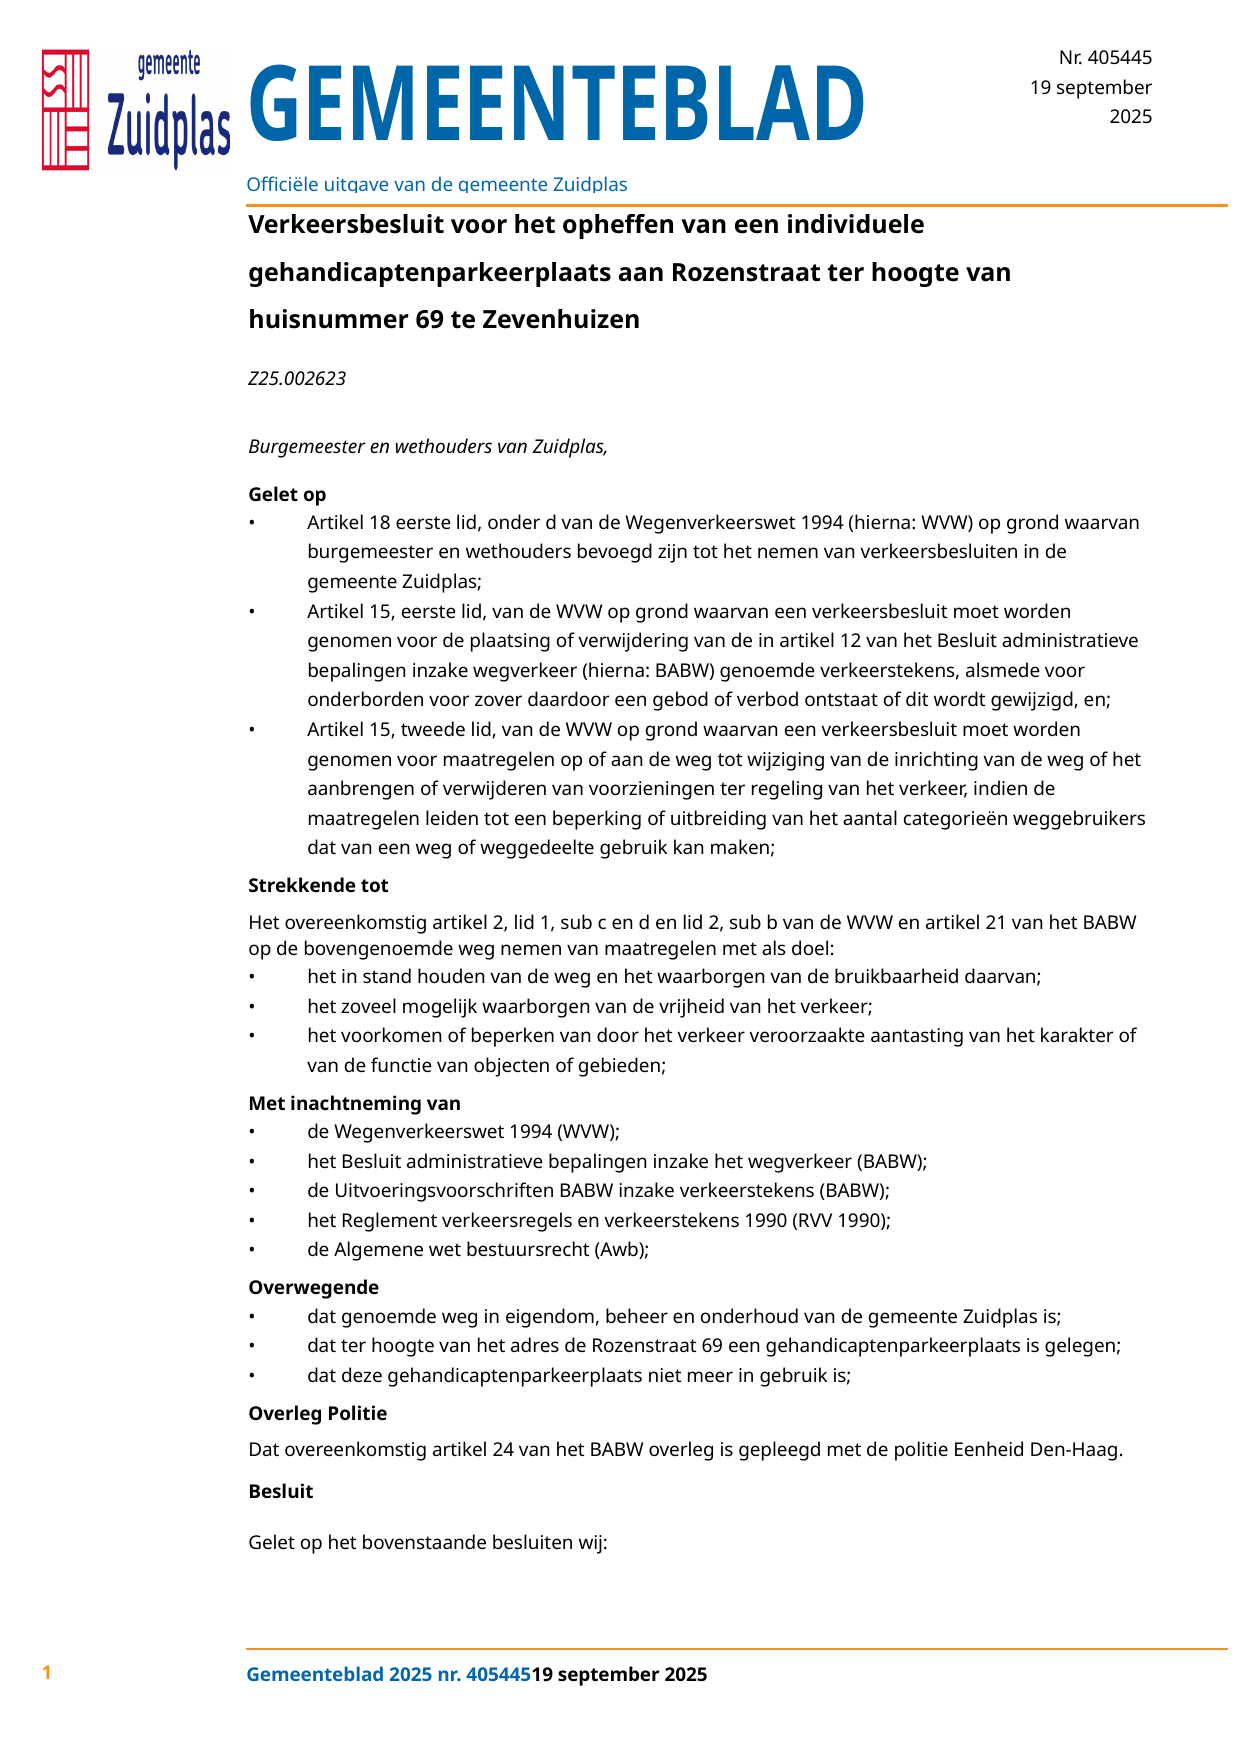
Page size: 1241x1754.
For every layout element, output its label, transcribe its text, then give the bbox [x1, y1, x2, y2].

list dat deze gehandicaptenparkeerplaats niet meer in gebruik is; [248, 1362, 1152, 1388]
text Verkeersbesluit voor het opheffen van een individuele gehandicaptenparkeerplaats aan Rozenstraat ter hoogte van huisnummer 69 te Zevenhuizen [248, 207, 1152, 336]
text Dat overeenkomstig artikel 24 van het BABW overleg is gepleegd met de politie Eenheid Den-Haag. [248, 1437, 1152, 1462]
list Artikel 15, eerste lid, van de WVW op grond waarvan een verkeersbesluit moet worden genomen voor de plaatsing of verwijdering van de in artikel 12 van het Besluit administratieve bepalingen inzake wegverkeer (hierna: BABW) genoemde verkeerstekens, alsmede voor onderborden voor zover daardoor een gebod of verbod ontstaat of dit wordt gewijzigd, en; [248, 598, 1152, 712]
text Overleg Politie [248, 1400, 1152, 1426]
list Artikel 18 eerste lid, onder d van de Wegenverkeerswet 1994 (hierna: WVW) op grond waarvan burgemeester en wethouders bevoegd zijn tot het nemen van verkeersbesluiten in de gemeente Zuidplas; [248, 509, 1152, 594]
text Z25.002623 [248, 366, 1152, 391]
text Met inachtneming van [248, 1090, 1152, 1116]
list dat ter hoogte van het adres de Rozenstraat 69 een gehandicaptenparkeerplaats is gelegen; [248, 1332, 1152, 1358]
text Burgemeester en wethouders van Zuidplas, [248, 433, 1152, 459]
list het Besluit administratieve bepalingen inzake het wegverkeer (BABW); [248, 1148, 1152, 1173]
list dat genoemde weg in eigendom, beheer en onderhoud van de gemeente Zuidplas is; [248, 1303, 1152, 1328]
list Artikel 15, tweede lid, van de WVW op grond waarvan een verkeersbesluit moet worden genomen voor maatregelen op of aan de weg tot wijziging van de inrichting van de weg of het aanbrengen of verwijderen van voorzieningen ter regeling van het verkeer, indien de maatregelen leiden tot een beperking of uitbreiding van het aantal categorieën weggebruikers dat van een weg of weggedeelte gebruik kan maken; [248, 716, 1152, 860]
list de Algemene wet bestuursrecht (Awb); [248, 1237, 1152, 1262]
text Gelet op [248, 481, 1152, 507]
text Gelet op het bovenstaande besluiten wij: [248, 1529, 1152, 1555]
list het Reglement verkeersregels en verkeerstekens 1990 (RVV 1990); [248, 1207, 1152, 1233]
list het voorkomen of beperken van door het verkeer veroorzaakte aantasting van het karakter of van de functie van objecten of gebieden; [248, 1022, 1152, 1078]
text Besluit [248, 1478, 1152, 1504]
list de Uitvoeringsvoorschriften BABW inzake verkeerstekens (BABW); [248, 1177, 1152, 1203]
list het zoveel mogelijk waarborgen van de vrijheid van het verkeer; [248, 993, 1152, 1018]
list de Wegenverkeerswet 1994 (WVW); [248, 1118, 1152, 1144]
picture [41, 47, 231, 172]
text Strekkende tot [248, 872, 1152, 898]
text Overwegende [248, 1274, 1152, 1300]
text Het overeenkomstig artikel 2, lid 1, sub c en d en lid 2, sub b van de WVW en artikel 21 van het BABW op de bovengenoemde weg nemen van maatregelen met als doel: [248, 909, 1152, 961]
list het in stand houden van de weg en het waarborgen van de bruikbaarheid daarvan; [248, 963, 1152, 989]
